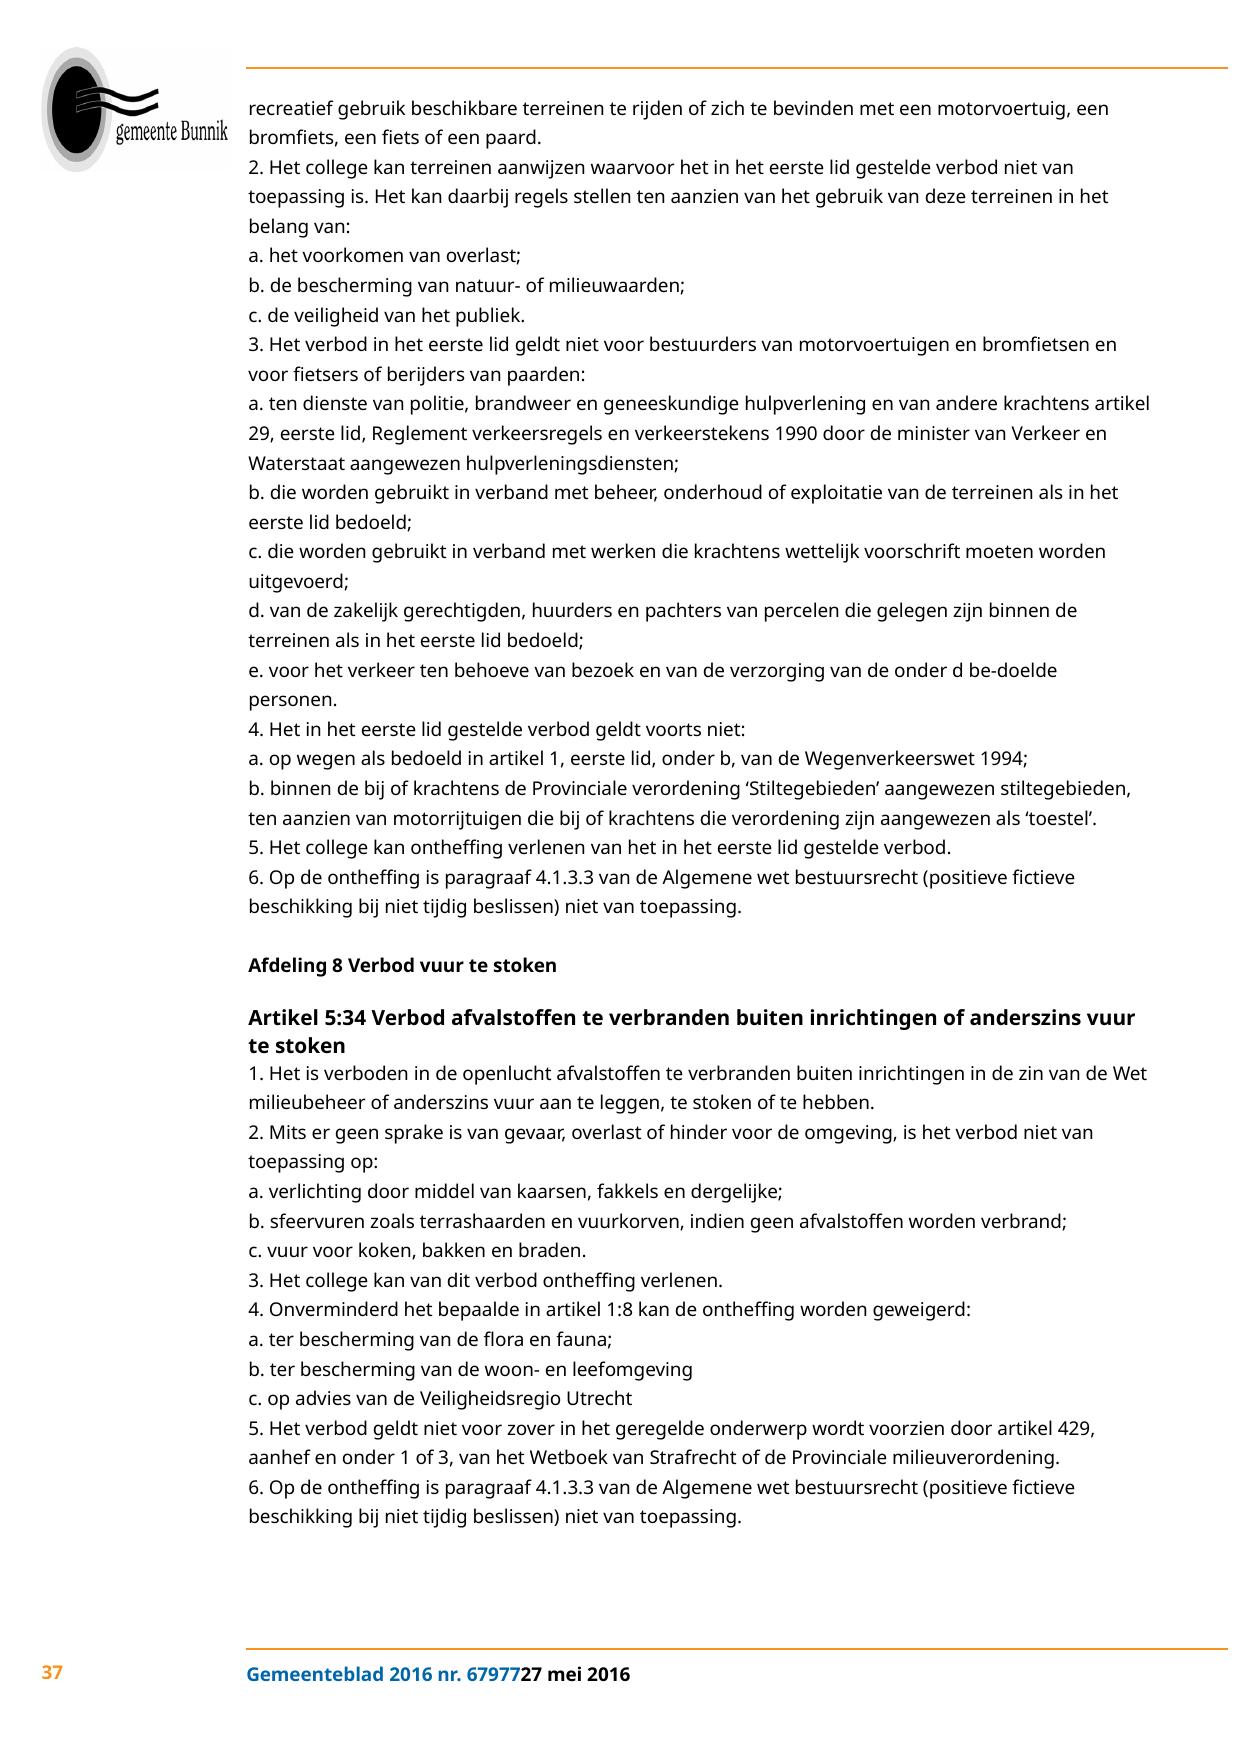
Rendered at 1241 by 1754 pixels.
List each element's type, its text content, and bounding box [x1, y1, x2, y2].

text c. vuur voor koken, bakken en braden. [248, 1237, 1152, 1263]
text 2. Het college kan terreinen aanwijzen waarvoor het in het eerste lid gestelde verbod niet van toepassing is. Het kan daarbij regels stellen ten aanzien van het gebruik van deze terreinen in het belang van: [248, 154, 1152, 239]
text 4. Onverminderd het bepaalde in artikel 1:8 kan de ontheffing worden geweigerd: [248, 1297, 1152, 1322]
text 3. Het verbod in het eerste lid geldt niet voor bestuurders van motorvoertuigen en bromfietsen en voor fietsers of berijders van paarden: [248, 331, 1152, 387]
picture [41, 47, 231, 172]
text d. van de zakelijk gerechtigden, huurders en pachters van percelen die gelegen zijn binnen de terreinen als in het eerste lid bedoeld; [248, 598, 1152, 653]
text 4. Het in het eerste lid gestelde verbod geldt voorts niet: [248, 716, 1152, 742]
text 5. Het college kan ontheffing verlenen van het in het eerste lid gestelde verbod. [248, 834, 1152, 860]
text 6. Op de ontheffing is paragraaf 4.1.3.3 van de Algemene wet bestuursrecht (positieve fictieve beschikking bij niet tijdig beslissen) niet van toepassing. [248, 1474, 1152, 1529]
text c. op advies van de Veiligheidsregio Utrecht [248, 1385, 1152, 1411]
text 5. Het verbod geldt niet voor zover in het geregelde onderwerp wordt voorzien door artikel 429, aanhef en onder 1 of 3, van het Wetboek van Strafrecht of de Provinciale milieuverordening. [248, 1415, 1152, 1470]
text 1. Het is verboden in de openlucht afvalstoffen te verbranden buiten inrichtingen in de zin van de Wet milieubeheer of anderszins vuur aan te leggen, te stoken of te hebben. [248, 1060, 1152, 1115]
text 3. Het college kan van dit verbod ontheffing verlenen. [248, 1267, 1152, 1293]
text 6. Op de ontheffing is paragraaf 4.1.3.3 van de Algemene wet bestuursrecht (positieve fictieve beschikking bij niet tijdig beslissen) niet van toepassing. [248, 864, 1152, 919]
text e. voor het verkeer ten behoeve van bezoek en van de verzorging van de onder d be-doelde personen. [248, 657, 1152, 712]
text Artikel 5:34 Verbod afvalstoffen te verbranden buiten inrichtingen of anderszins vuur te stoken [248, 1003, 1152, 1060]
text b. binnen de bij of krachtens de Provinciale verordening ‘Stiltegebieden’ aangewezen stiltegebieden, ten aanzien van motorrijtuigen die bij of krachtens die verordening zijn aangewezen als ‘toestel’. [248, 775, 1152, 831]
text c. de veiligheid van het publiek. [248, 302, 1152, 328]
text a. ter bescherming van de flora en fauna; [248, 1326, 1152, 1352]
text a. ten dienste van politie, brandweer en geneeskundige hulpverlening en van andere krachtens artikel 29, eerste lid, Reglement verkeersregels en verkeerstekens 1990 door de minister van Verkeer en Waterstaat aangewezen hulpverleningsdiensten; [248, 391, 1152, 476]
text a. op wegen als bedoeld in artikel 1, eerste lid, onder b, van de Wegenverkeerswet 1994; [248, 746, 1152, 771]
text b. die worden gebruikt in verband met beheer, onderhoud of exploitatie van de terreinen als in het eerste lid bedoeld; [248, 479, 1152, 535]
text a. verlichting door middel van kaarsen, fakkels en dergelijke; [248, 1178, 1152, 1204]
text c. die worden gebruikt in verband met werken die krachtens wettelijk voorschrift moeten worden uitgevoerd; [248, 538, 1152, 594]
text b. ter bescherming van de woon- en leefomgeving [248, 1356, 1152, 1382]
text b. de bescherming van natuur- of milieuwaarden; [248, 272, 1152, 298]
text Afdeling 8 Verbod vuur te stoken [248, 953, 1152, 978]
text b. sfeervuren zoals terrashaarden en vuurkorven, indien geen afvalstoffen worden verbrand; [248, 1208, 1152, 1234]
text recreatief gebruik beschikbare terreinen te rijden of zich te bevinden met een motorvoertuig, een bromfiets, een fiets of een paard. [248, 95, 1152, 150]
text 2. Mits er geen sprake is van gevaar, overlast of hinder voor de omgeving, is het verbod niet van toepassing op: [248, 1119, 1152, 1174]
text a. het voorkomen van overlast; [248, 243, 1152, 268]
